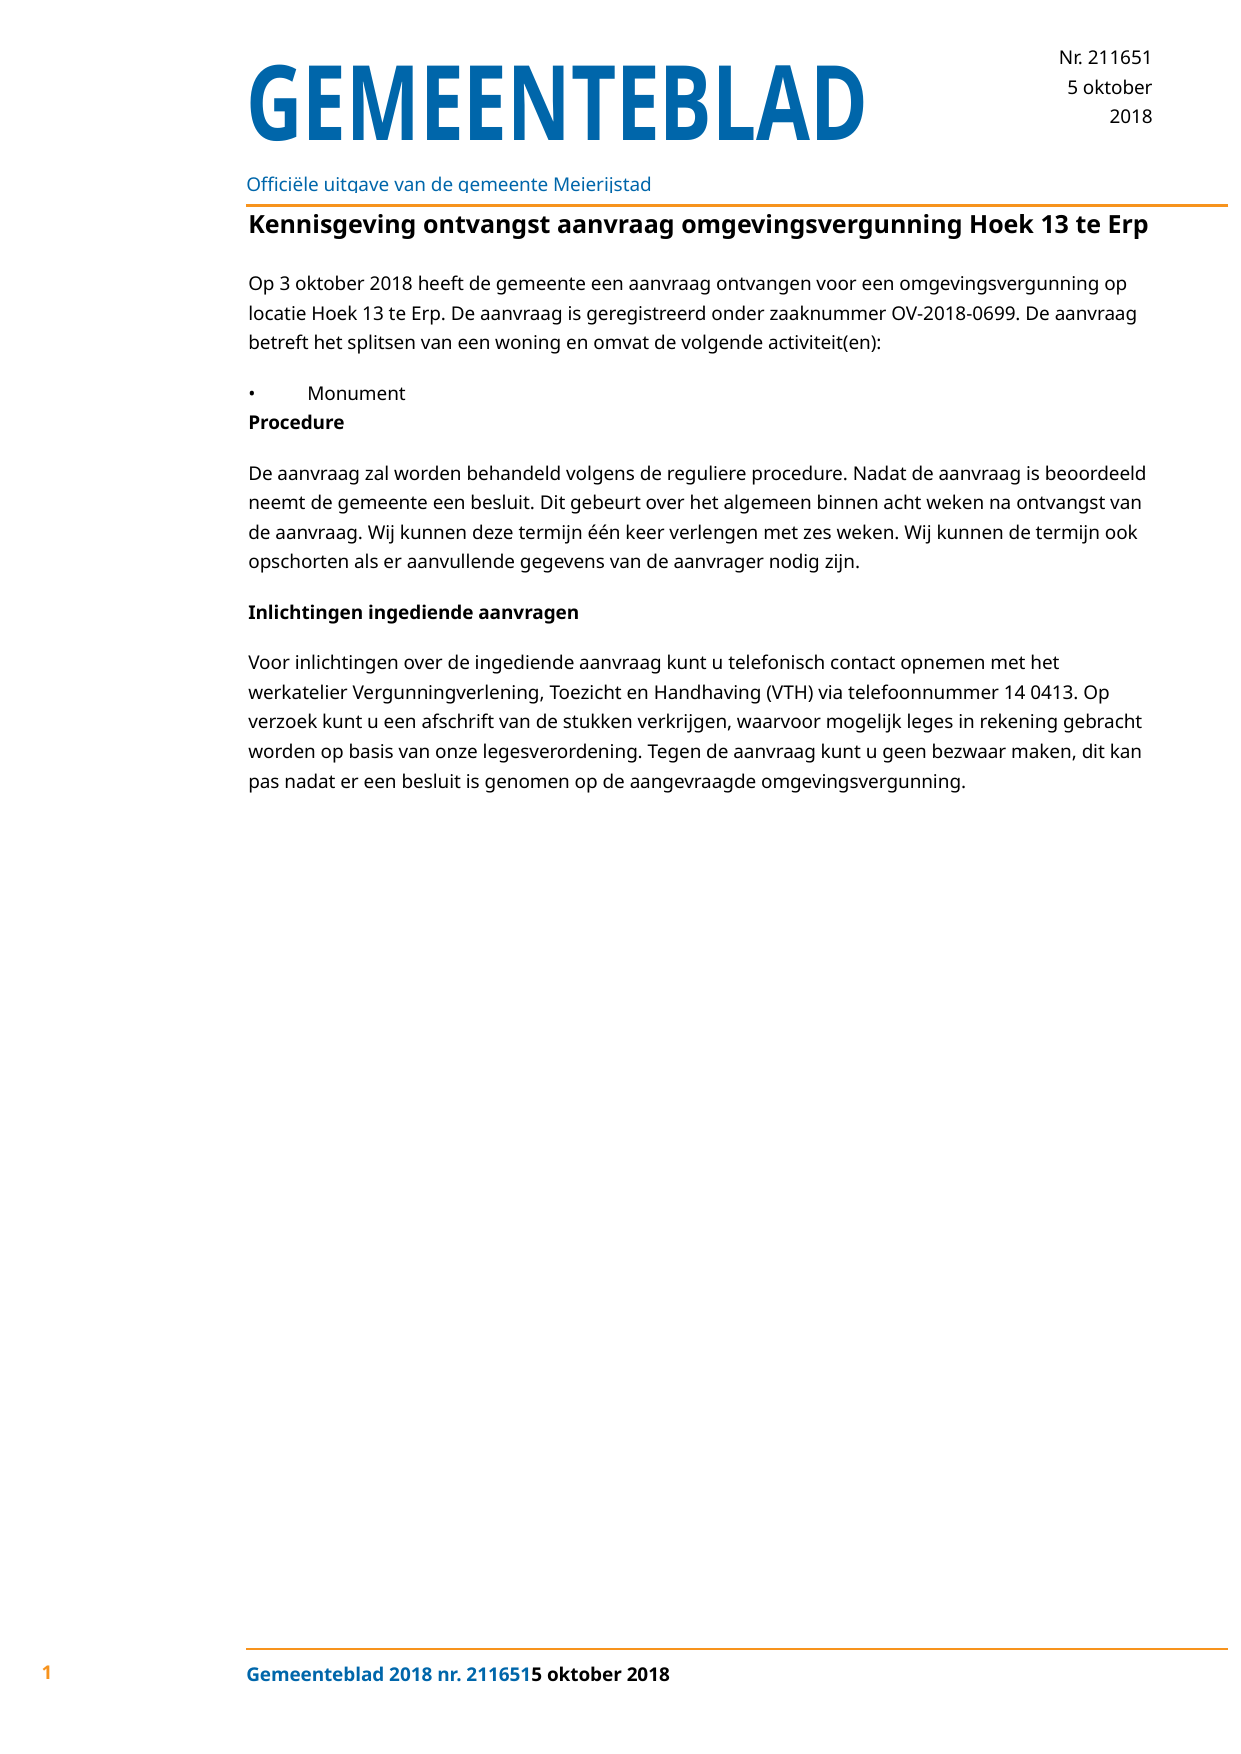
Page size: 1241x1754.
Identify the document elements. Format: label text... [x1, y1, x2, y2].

text Inlichtingen ingediende aanvragen [248, 599, 1152, 625]
text Kennisgeving ontvangst aanvraag omgevingsvergunning Hoek 13 te Erp [248, 207, 1152, 241]
picture [41, 47, 231, 172]
text Voor inlichtingen over de ingediende aanvraag kunt u telefonisch contact opnemen met het werkatelier Vergunningverlening, Toezicht en Handhaving (VTH) via telefoonnummer 14 0413. Op verzoek kunt u een afschrift van de stukken verkrijgen, waarvoor mogelijk leges in rekening gebracht worden op basis van onze legesverordening. Tegen de aanvraag kunt u geen bezwaar maken, dit kan pas nadat er een besluit is genomen op de aangevraagde omgevingsvergunning. [248, 649, 1152, 793]
list Monument [248, 380, 1152, 406]
text Procedure [248, 409, 1152, 435]
text Op 3 oktober 2018 heeft de gemeente een aanvraag ontvangen voor een omgevingsvergunning op locatie Hoek 13 te Erp. De aanvraag is geregistreerd onder zaaknummer OV-2018-0699. De aanvraag betreft het splitsen van een woning en omvat de volgende activiteit(en): [248, 270, 1152, 355]
text De aanvraag zal worden behandeld volgens de reguliere procedure. Nadat de aanvraag is beoordeeld neemt de gemeente een besluit. Dit gebeurt over het algemeen binnen acht weken na ontvangst van de aanvraag. Wij kunnen deze termijn één keer verlengen met zes weken. Wij kunnen de termijn ook opschorten als er aanvullende gegevens van de aanvrager nodig zijn. [248, 460, 1152, 574]
